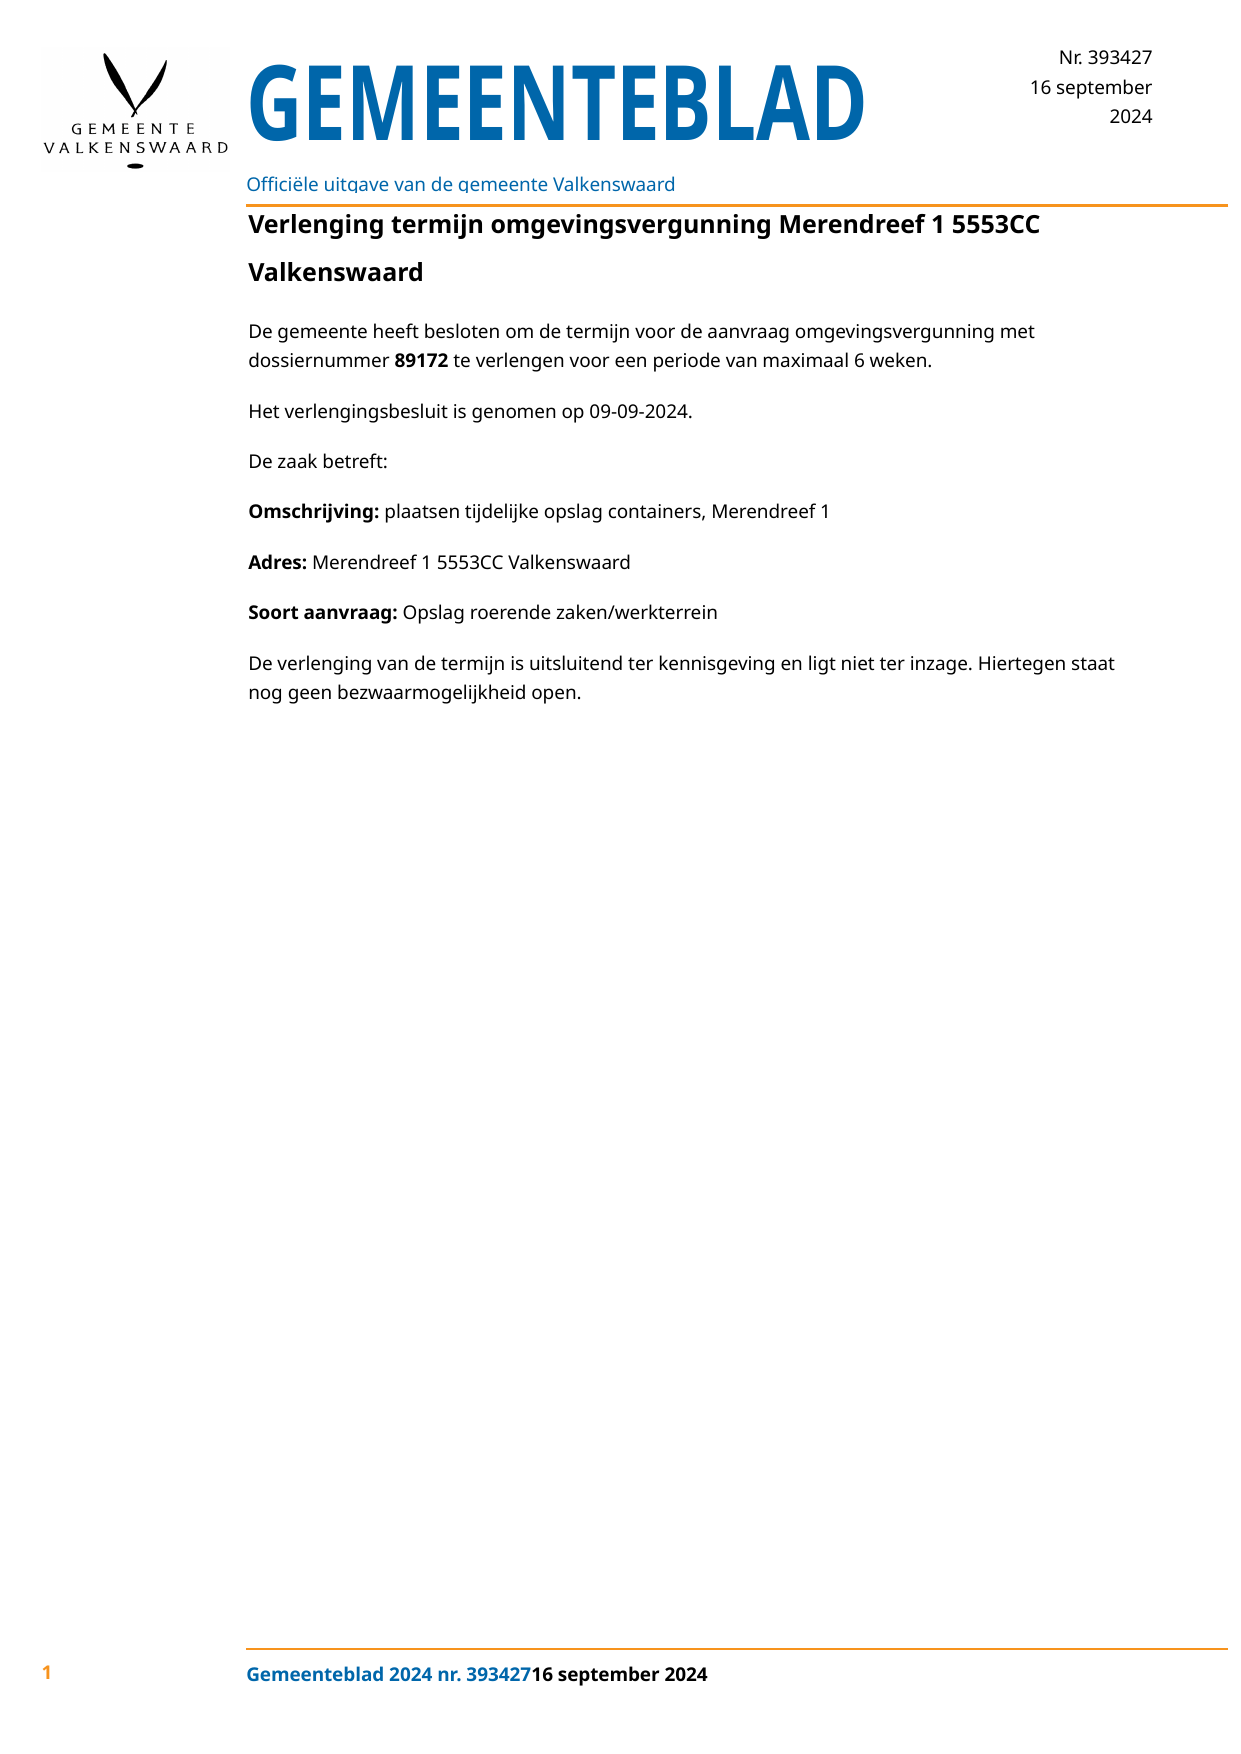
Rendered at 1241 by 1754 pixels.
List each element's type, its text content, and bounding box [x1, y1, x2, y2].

text Verlenging termijn omgevingsvergunning Merendreef 1 5553CC Valkenswaard [248, 207, 1152, 288]
text De gemeente heeft besloten om de termijn voor de aanvraag omgevingsvergunning met dossiernummer 89172 te verlengen voor een periode van maximaal 6 weken. [248, 318, 1152, 373]
text De verlenging van de termijn is uitsluitend ter kennisgeving en ligt niet ter inzage. Hiertegen staat nog geen bezwaarmogelijkheid open. [248, 650, 1152, 705]
text De zaak betreft: [248, 448, 1152, 474]
text Soort aanvraag: Opslag roerende zaken/werkterrein [248, 599, 1152, 625]
text Omschrijving: plaatsen tijdelijke opslag containers, Merendreef 1 [248, 499, 1152, 524]
text Adres: Merendreef 1 5553CC Valkenswaard [248, 549, 1152, 575]
text Het verlengingsbesluit is genomen op 09-09-2024. [248, 398, 1152, 424]
picture [41, 47, 231, 172]
